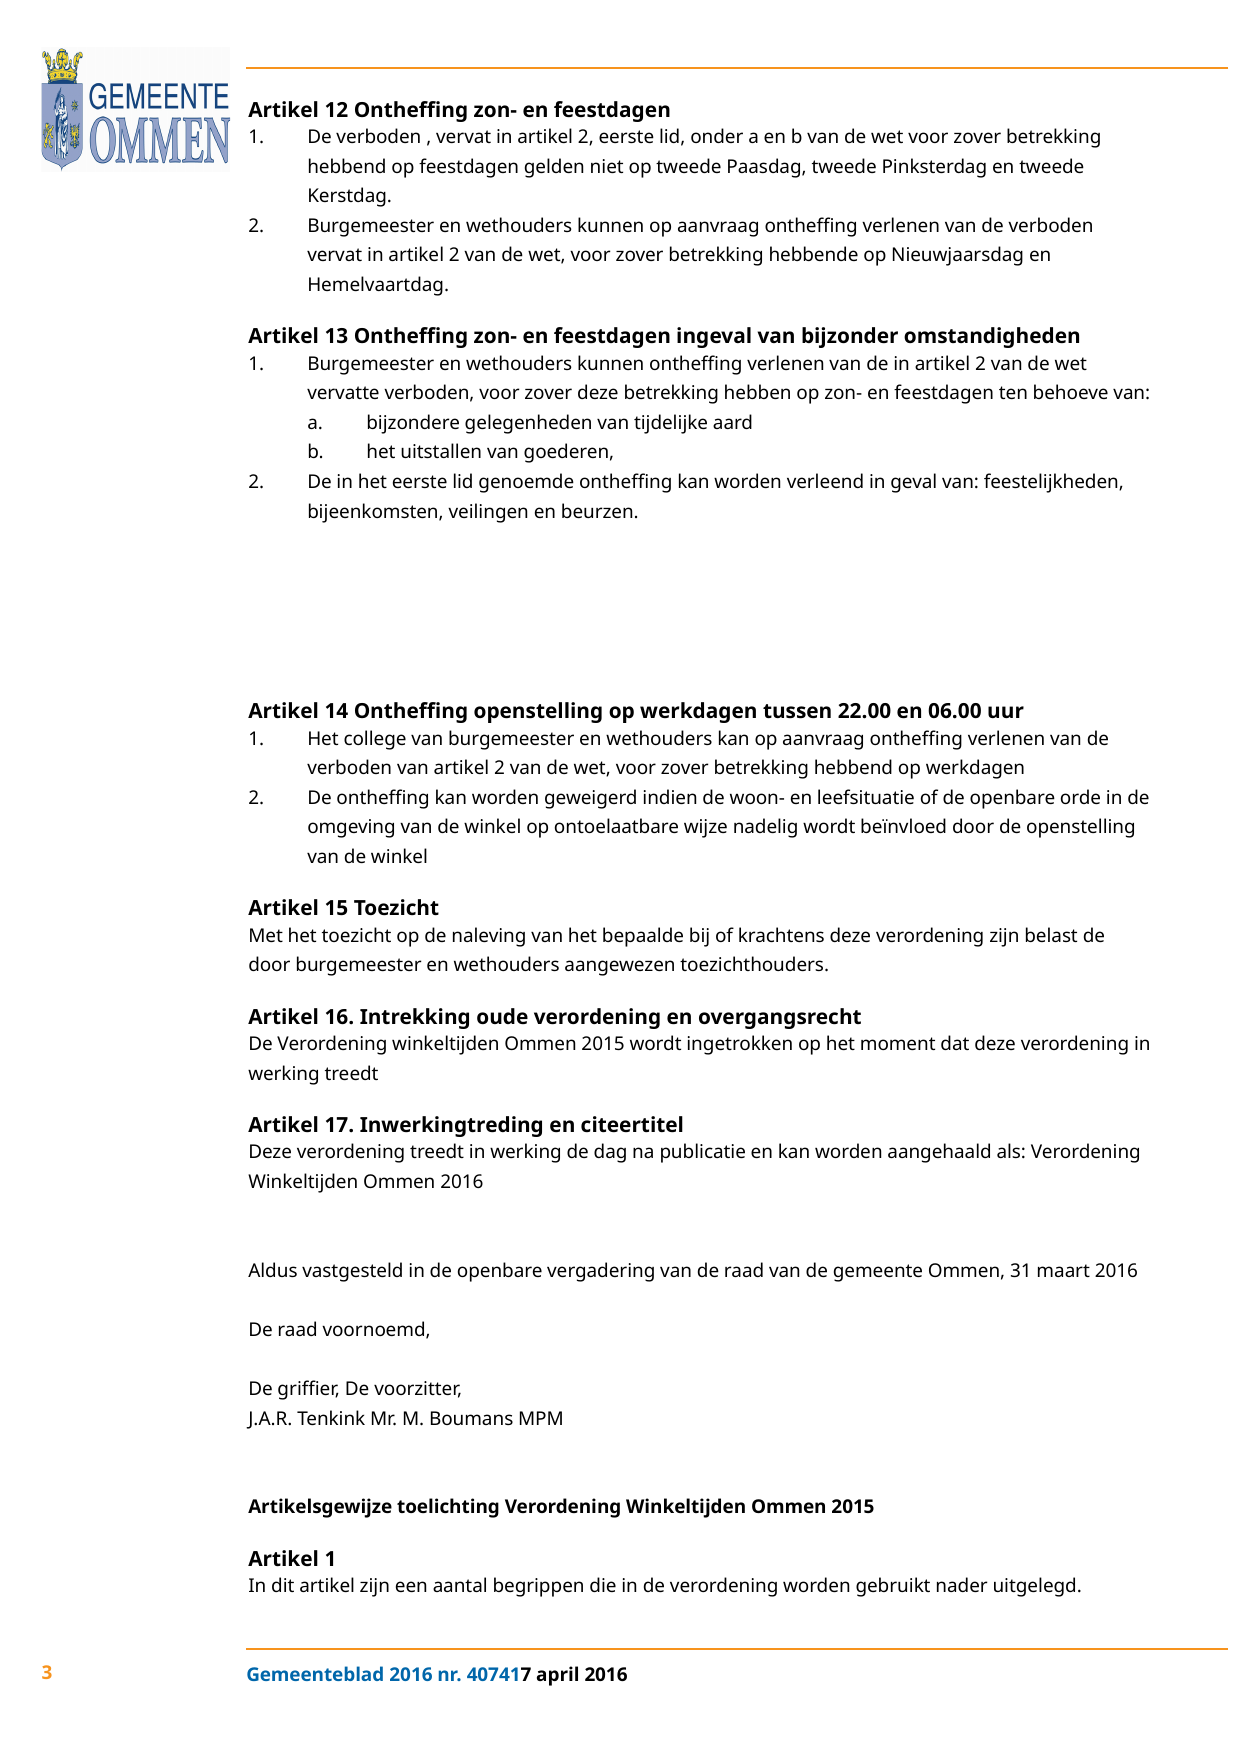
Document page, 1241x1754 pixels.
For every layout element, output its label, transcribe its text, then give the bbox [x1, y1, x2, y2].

text De Verordening winkeltijden Ommen 2015 wordt ingetrokken op het moment dat deze verordening in werking treedt [248, 1030, 1152, 1086]
text Deze verordening treedt in werking de dag na publicatie en kan worden aangehaald als: Verordening Winkeltijden Ommen 2016 [248, 1139, 1152, 1194]
text Met het toezicht op de naleving van het bepaalde bij of krachtens deze verordening zijn belast de door burgemeester en wethouders aangewezen toezichthouders. [248, 922, 1152, 977]
text Artikel 15 Toezicht [248, 893, 1152, 922]
text In dit artikel zijn een aantal begrippen die in de verordening worden gebruikt nader uitgelegd. [248, 1573, 1152, 1598]
text J.A.R. Tenkink Mr. M. Boumans MPM [248, 1405, 1152, 1431]
text De griffier, De voorzitter, [248, 1375, 1152, 1401]
list De in het eerste lid genoemde ontheffing kan worden verleend in geval van: feestelijkheden, bijeenkomsten, veilingen en beurzen. [248, 468, 1152, 524]
text Artikel 16. Intrekking oude verordening en overgangsrecht [248, 1002, 1152, 1030]
text Artikelsgewijze toelichting Verordening Winkeltijden Ommen 2015 [248, 1494, 1152, 1519]
list Het college van burgemeester en wethouders kan op aanvraag ontheffing verlenen van de verboden van artikel 2 van de wet, voor zover betrekking hebbend op werkdagen [248, 725, 1152, 780]
text Artikel 13 Ontheffing zon- en feestdagen ingeval van bijzonder omstandigheden [248, 322, 1152, 350]
list bijzondere gelegenheden van tijdelijke aard [307, 409, 1152, 435]
text De raad voornoemd, [248, 1316, 1152, 1342]
picture [41, 47, 231, 172]
text Artikel 17. Inwerkingtreding en citeertitel [248, 1110, 1152, 1139]
list De verboden , vervat in artikel 2, eerste lid, onder a en b van de wet voor zover betrekking hebbend op feestdagen gelden niet op tweede Paasdag, tweede Pinksterdag en tweede Kerstdag. [248, 123, 1152, 208]
text Artikel 1 [248, 1544, 1152, 1573]
list Burgemeester en wethouders kunnen op aanvraag ontheffing verlenen van de verboden vervat in artikel 2 van de wet, voor zover betrekking hebbende op Nieuwjaarsdag en Hemelvaartdag. [248, 212, 1152, 297]
list Burgemeester en wethouders kunnen ontheffing verlenen van de in artikel 2 van de wet vervatte verboden, voor zover deze betrekking hebben op zon- en feestdagen ten behoeve van: [248, 350, 1152, 405]
list het uitstallen van goederen, [307, 439, 1152, 464]
text Aldus vastgesteld in de openbare vergadering van de raad van de gemeente Ommen, 31 maart 2016 [248, 1257, 1152, 1283]
text Artikel 14 Ontheffing openstelling op werkdagen tussen 22.00 en 06.00 uur [248, 696, 1152, 725]
text Artikel 12 Ontheffing zon- en feestdagen [248, 95, 1152, 123]
list De ontheffing kan worden geweigerd indien de woon- en leefsituatie of de openbare orde in de omgeving van de winkel op ontoelaatbare wijze nadelig wordt beïnvloed door de openstelling van de winkel [248, 784, 1152, 869]
